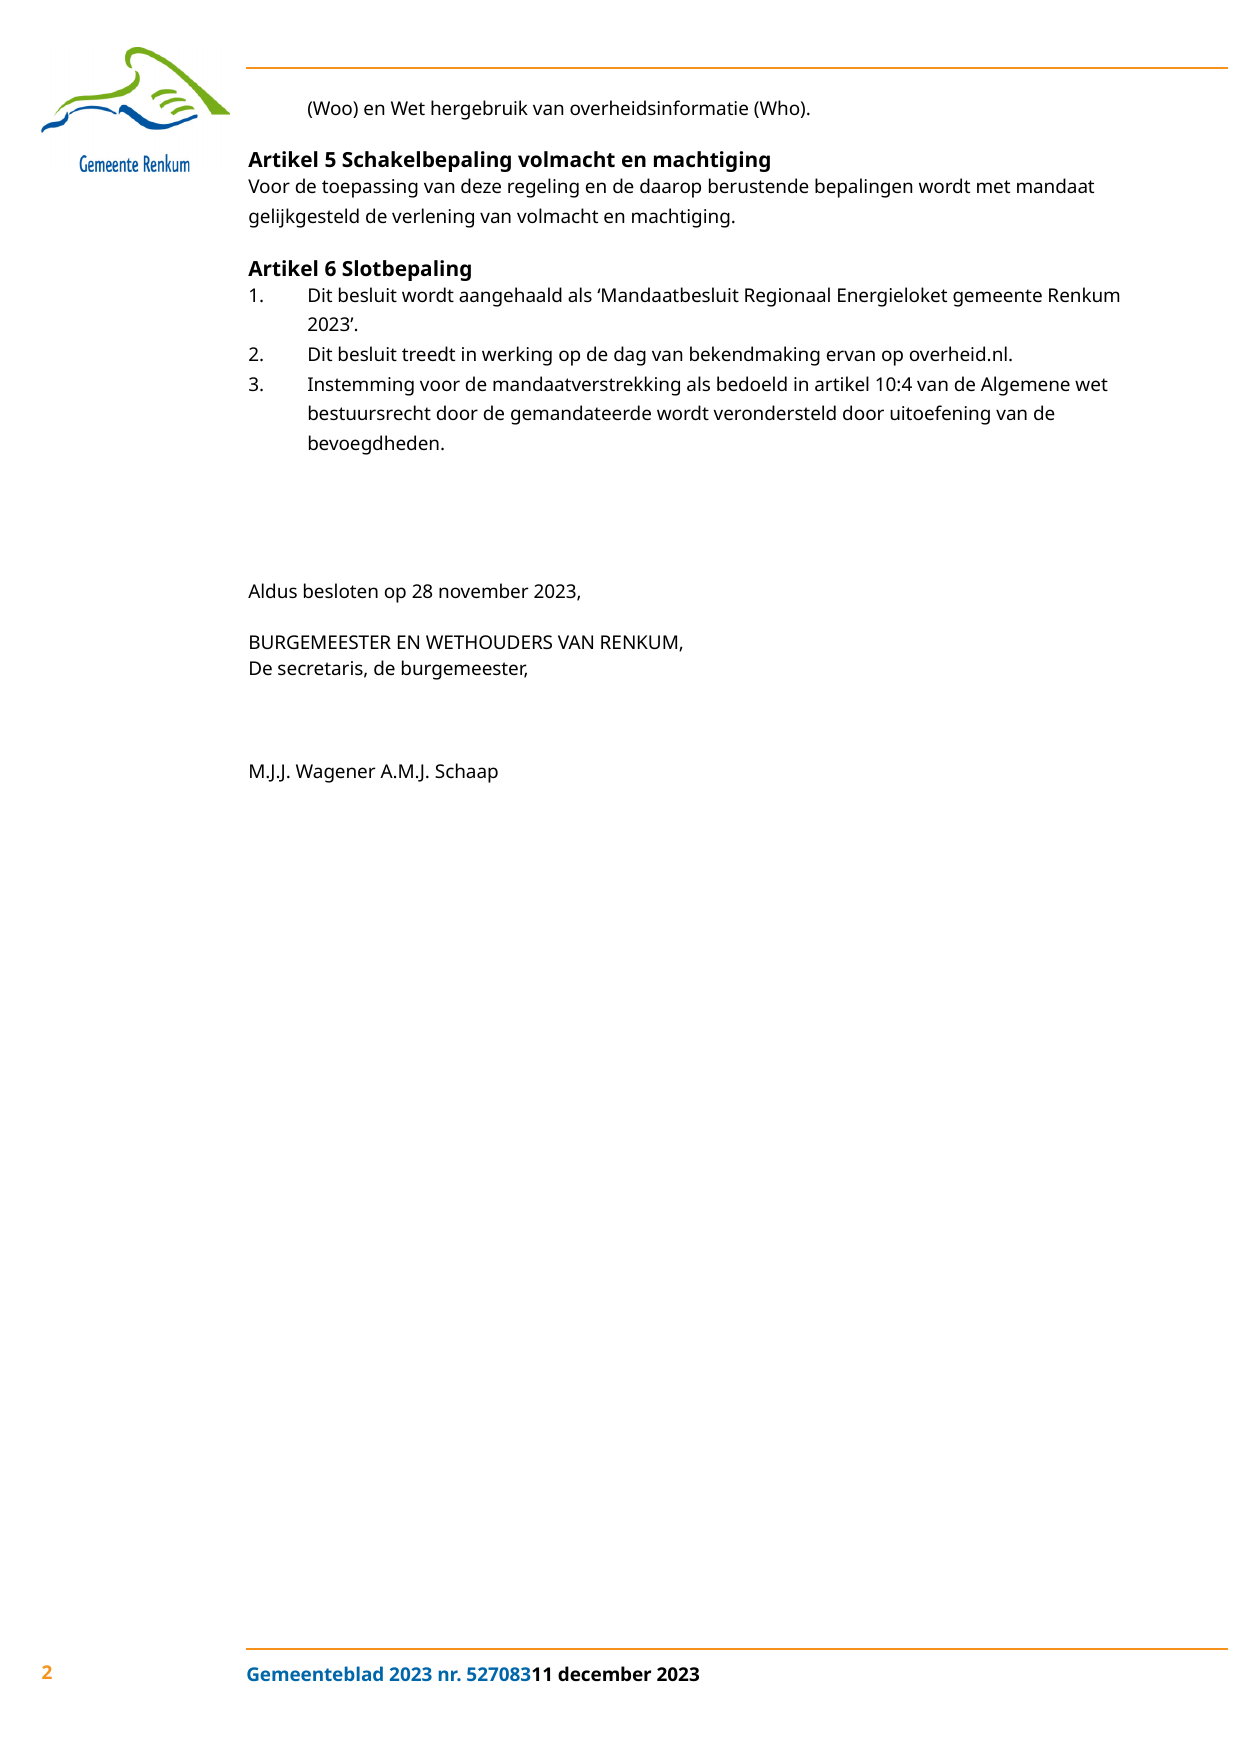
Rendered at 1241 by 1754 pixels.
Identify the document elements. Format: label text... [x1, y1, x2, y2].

text De secretaris, de burgemeester, [248, 655, 1152, 681]
list Dit besluit wordt aangehaald als ‘Mandaatbesluit Regionaal Energieloket gemeente Renkum 2023’. [248, 282, 1152, 337]
list Dit besluit treedt in werking op de dag van bekendmaking ervan op overheid.nl. [248, 341, 1152, 367]
list (Woo) en Wet hergebruik van overheidsinformatie (Who). [248, 95, 1152, 121]
text Artikel 5 Schakelbepaling volmacht en machtiging [248, 145, 1152, 174]
text Artikel 6 Slotbepaling [248, 254, 1152, 282]
text BURGEMEESTER EN WETHOUDERS VAN RENKUM, [248, 629, 1152, 655]
text M.J.J. Wagener A.M.J. Schaap [248, 758, 1152, 784]
text Aldus besloten op 28 november 2023, [248, 578, 1152, 604]
text Voor de toepassing van deze regeling en de daarop berustende bepalingen wordt met mandaat gelijkgesteld de verlening van volmacht en machtiging. [248, 174, 1152, 229]
list Instemming voor de mandaatverstrekking als bedoeld in artikel 10:4 van de Algemene wet bestuursrecht door de gemandateerde wordt verondersteld door uitoefening van de bevoegdheden. [248, 371, 1152, 456]
picture [41, 47, 231, 172]
